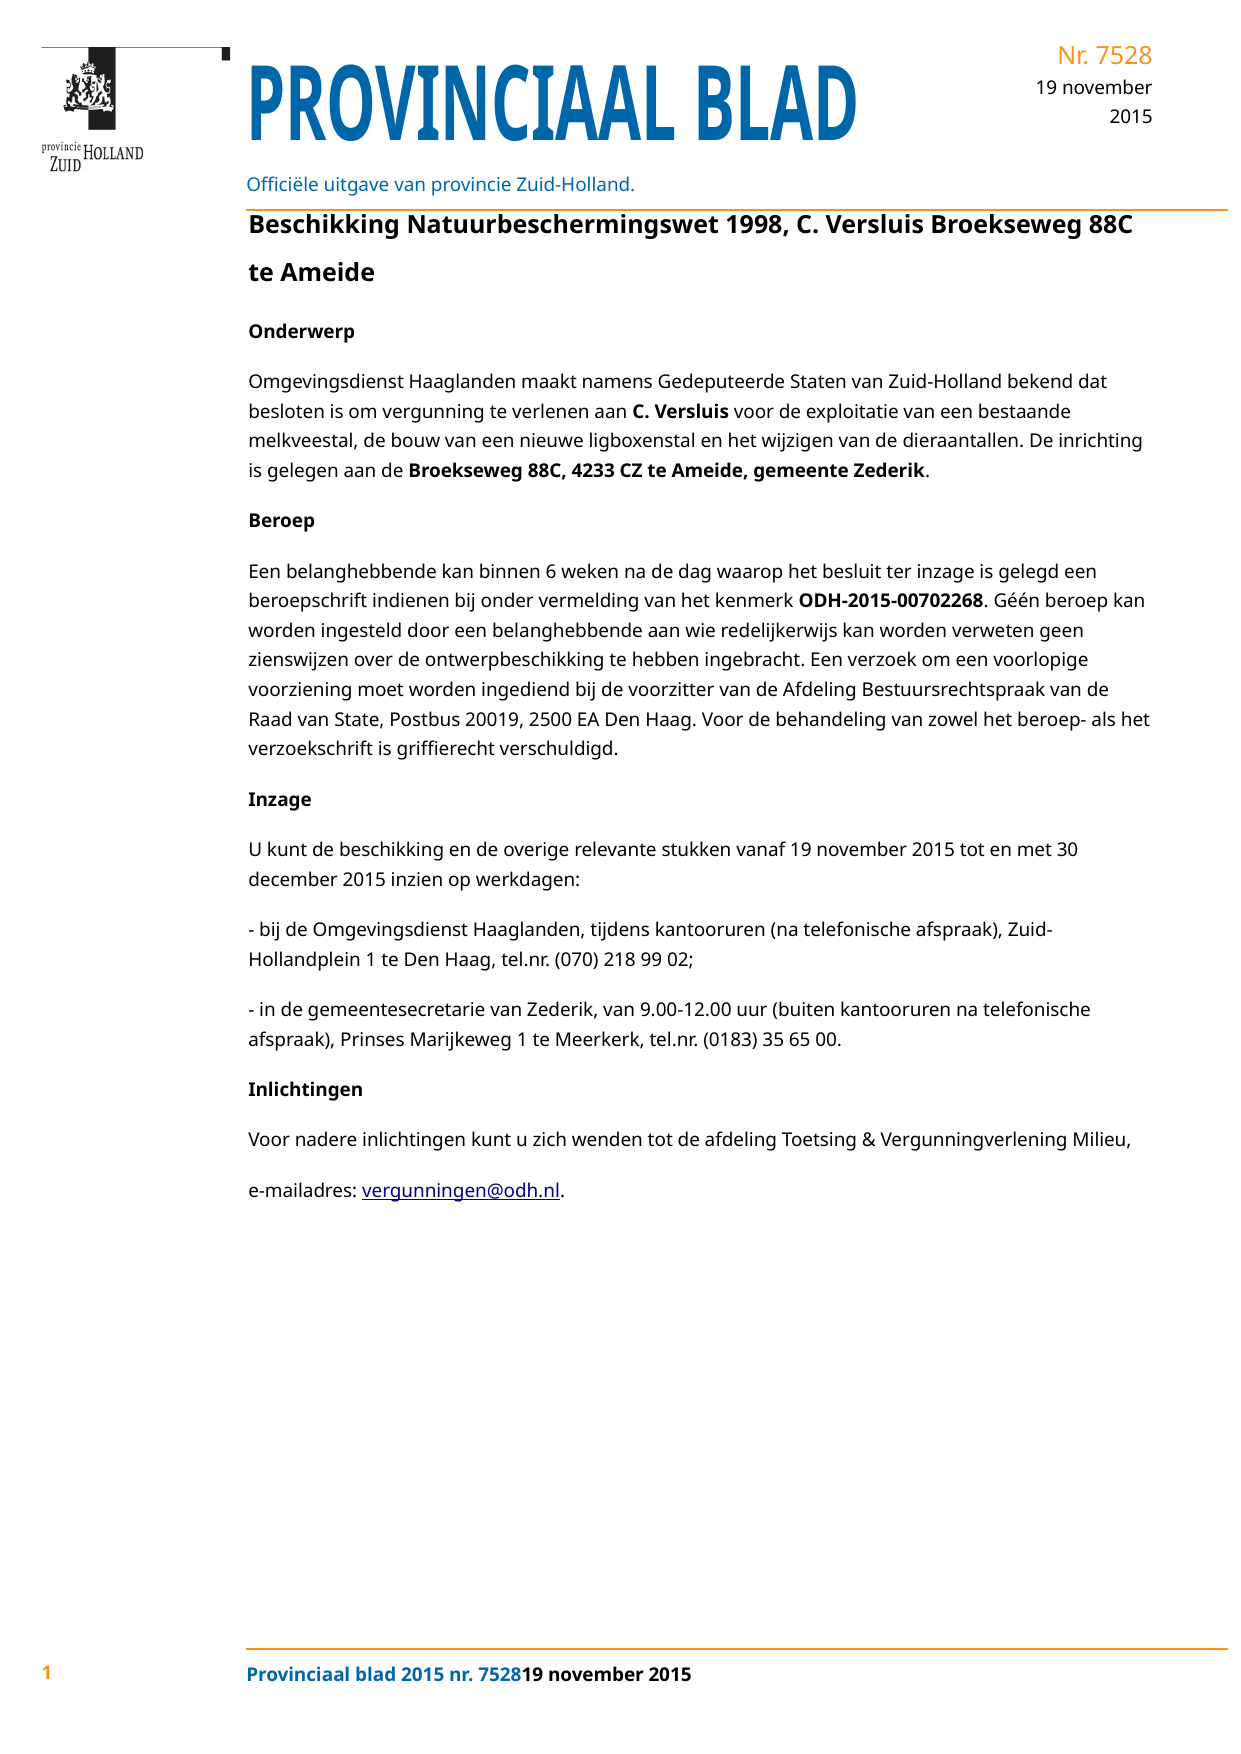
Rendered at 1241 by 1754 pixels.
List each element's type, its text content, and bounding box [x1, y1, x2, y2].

text Omgevingsdienst Haaglanden maakt namens Gedeputeerde Staten van Zuid-Holland bekend dat besloten is om vergunning te verlenen aan C. Versluis voor de exploitatie van een bestaande melkveestal, de bouw van een nieuwe ligboxenstal en het wijzigen van de dieraantallen. De inrichting is gelegen aan de Broekseweg 88C, 4233 CZ te Ameide, gemeente Zederik. [248, 368, 1152, 483]
text - bij de Omgevingsdienst Haaglanden, tijdens kantooruren (na telefonische afspraak), Zuid-Hollandplein 1 te Den Haag, tel.nr. (070) 218 99 02; [248, 916, 1152, 972]
text Beroep [248, 507, 1152, 533]
text Inlichtingen [248, 1076, 1152, 1102]
text Voor nadere inlichtingen kunt u zich wenden tot de afdeling Toetsing & Vergunningverlening Milieu, [248, 1127, 1152, 1152]
text e-mailadres: vergunningen@odh.nl. [248, 1177, 1152, 1203]
text Inzage [248, 786, 1152, 812]
text Een belanghebbende kan binnen 6 weken na de dag waarop het besluit ter inzage is gelegd een beroepschrift indienen bij onder vermelding van het kenmerk ODH-2015-00702268. Géén beroep kan worden ingesteld door een belanghebbende aan wie redelijkerwijs kan worden verweten geen zienswijzen over de ontwerpbeschikking te hebben ingebracht. Een verzoek om een voorlopige voorziening moet worden ingediend bij de voorzitter van de Afdeling Bestuursrechtspraak van de Raad van State, Postbus 20019, 2500 EA Den Haag. Voor de behandeling van zowel het beroep- als het verzoekschrift is griffierecht verschuldigd. [248, 558, 1152, 761]
text U kunt de beschikking en de overige relevante stukken vanaf 19 november 2015 tot en met 30 december 2015 inzien op werkdagen: [248, 836, 1152, 892]
picture [41, 47, 231, 172]
text - in de gemeentesecretarie van Zederik, van 9.00-12.00 uur (buiten kantooruren na telefonische afspraak), Prinses Marijkeweg 1 te Meerkerk, tel.nr. (0183) 35 65 00. [248, 996, 1152, 1052]
text Beschikking Natuurbeschermingswet 1998, C. Versluis Broekseweg 88C te Ameide [248, 211, 1152, 288]
text Onderwerp [248, 318, 1152, 344]
